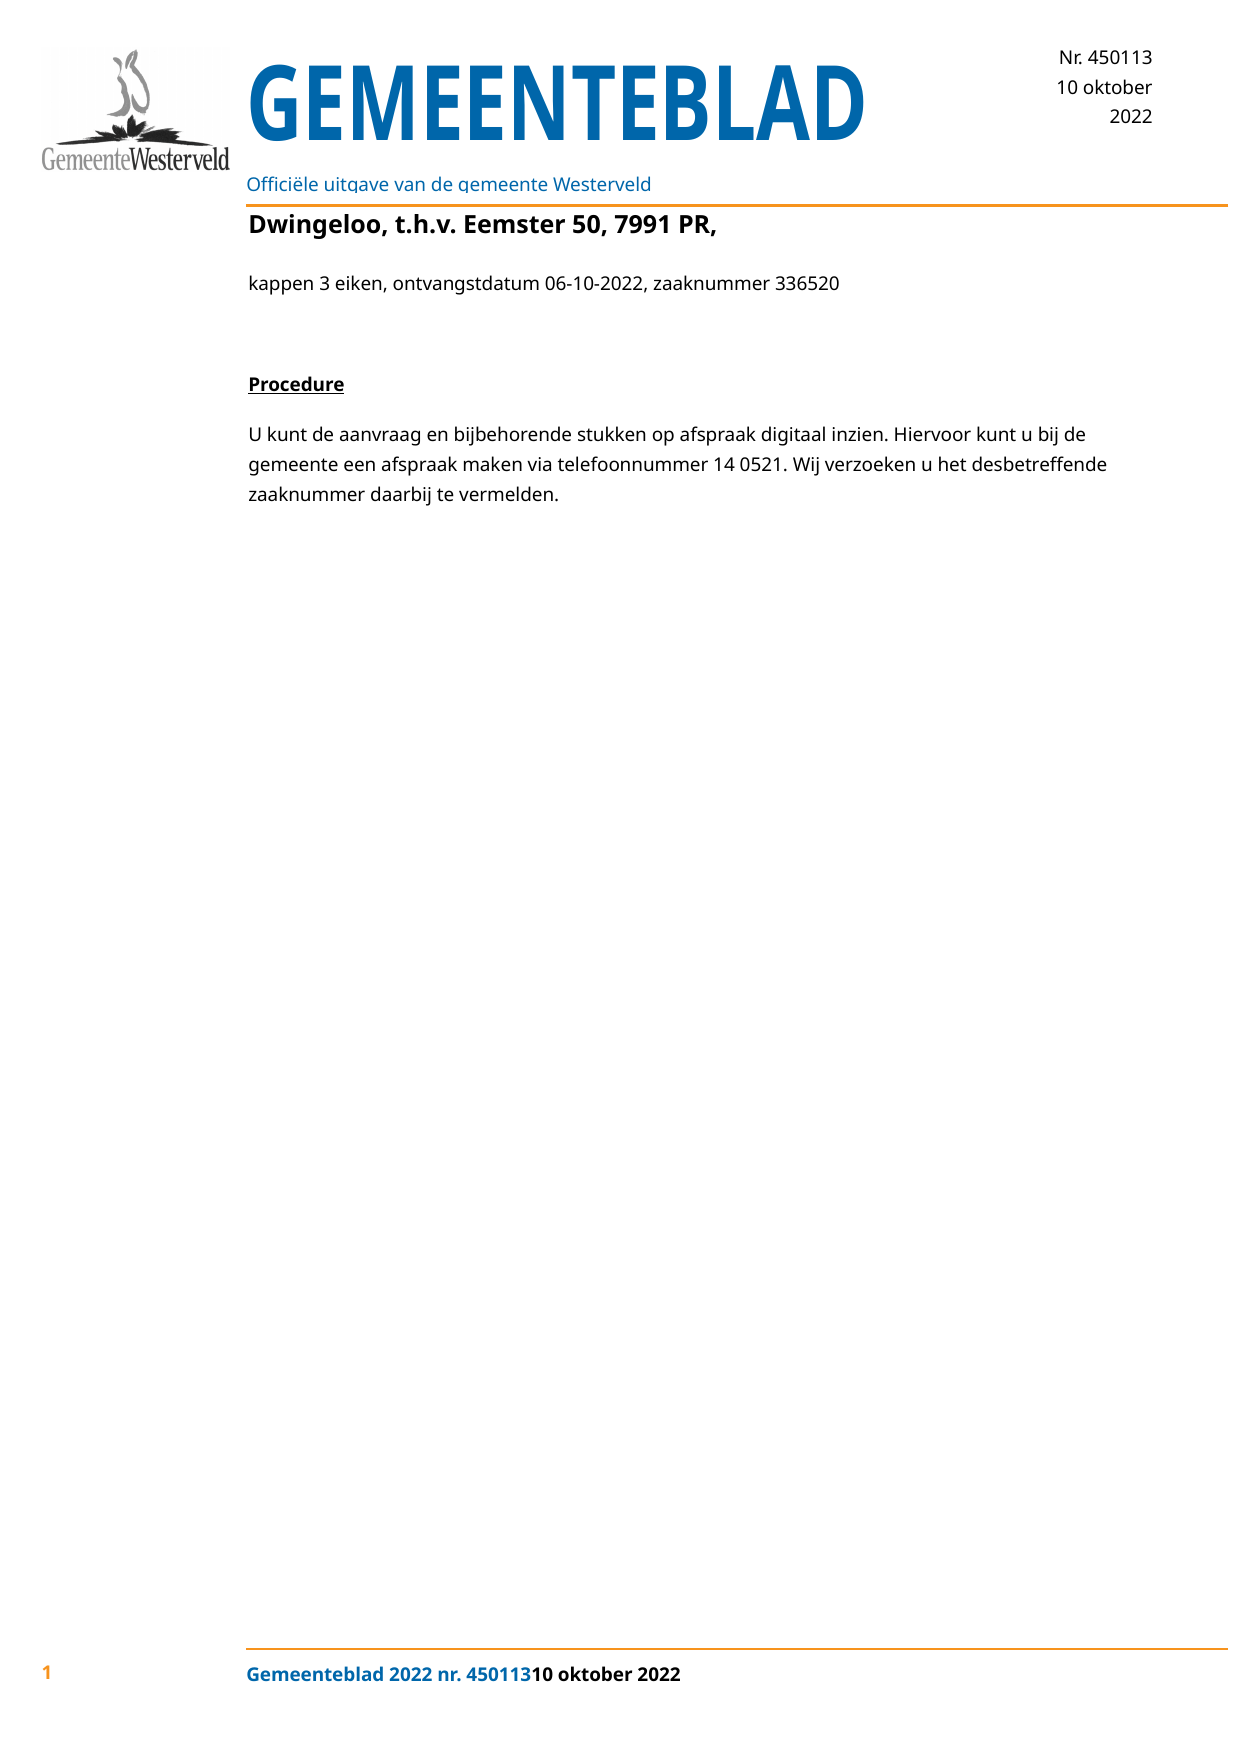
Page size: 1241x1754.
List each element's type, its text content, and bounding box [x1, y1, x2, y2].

text U kunt de aanvraag en bijbehorende stukken op afspraak digitaal inzien. Hiervoor kunt u bij de gemeente een afspraak maken via telefoonnummer 14 0521. Wij verzoeken u het desbetreffende zaaknummer daarbij te vermelden. [248, 422, 1152, 506]
text kappen 3 eiken, ontvangstdatum 06-10-2022, zaaknummer 336520 [248, 270, 1152, 296]
picture [41, 47, 231, 172]
text Procedure [248, 371, 1152, 397]
text Dwingeloo, t.h.v. Eemster 50, 7991 PR, [248, 207, 1152, 241]
